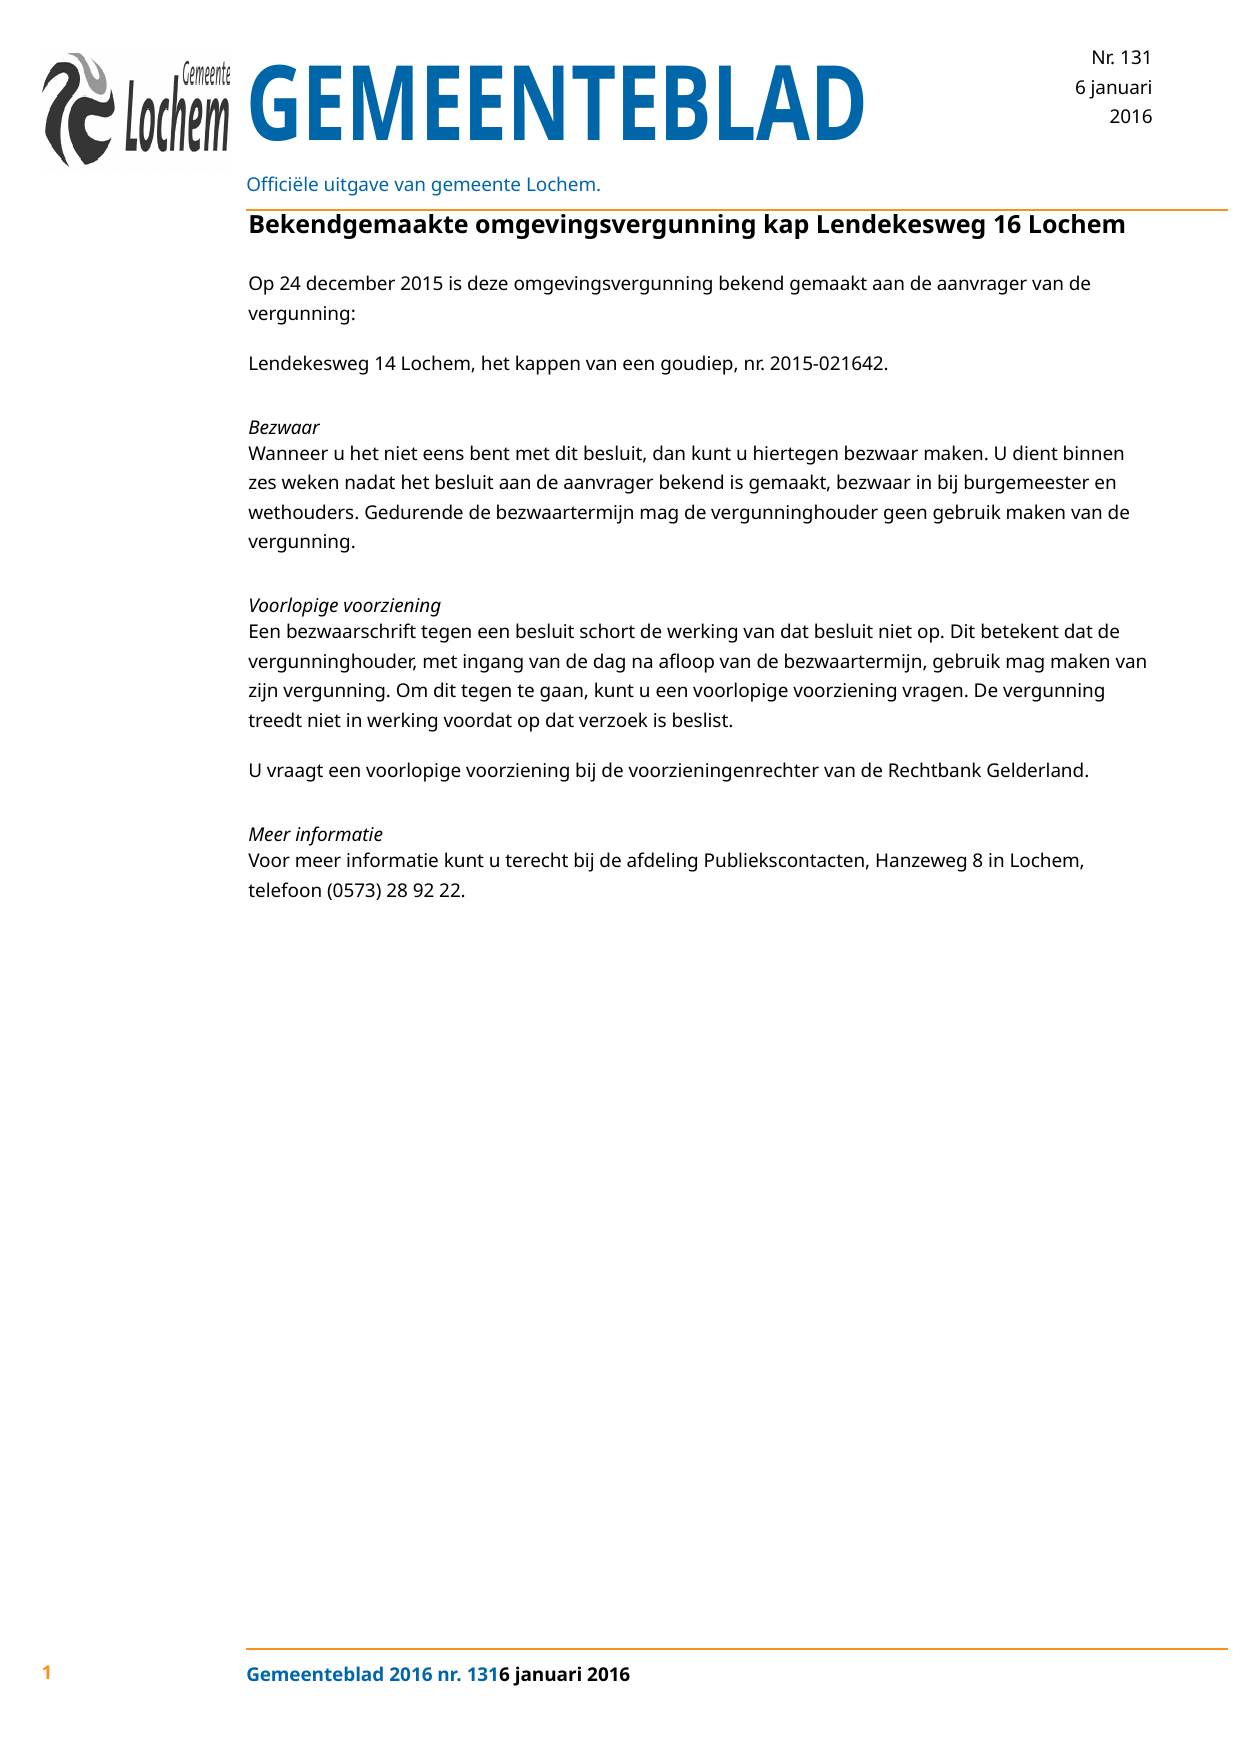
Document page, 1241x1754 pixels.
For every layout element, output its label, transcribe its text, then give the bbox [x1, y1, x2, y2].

text Een bezwaarschrift tegen een besluit schort de werking van dat besluit niet op. Dit betekent dat de vergunninghouder, met ingang van de dag na afloop van de bezwaartermijn, gebruik mag maken van zijn vergunning. Om dit tegen te gaan, kunt u een voorlopige voorziening vragen. De vergunning treedt niet in werking voordat op dat verzoek is beslist. [248, 618, 1152, 733]
text Wanneer u het niet eens bent met dit besluit, dan kunt u hiertegen bezwaar maken. U dient binnen zes weken nadat het besluit aan de aanvrager bekend is gemaakt, bezwaar in bij burgemeester en wethouders. Gedurende de bezwaartermijn mag de vergunninghouder geen gebruik maken van de vergunning. [248, 440, 1152, 554]
text Meer informatie [248, 822, 1152, 847]
text Bezwaar [248, 414, 1152, 440]
text Op 24 december 2015 is deze omgevingsvergunning bekend gemaakt aan de aanvrager van de vergunning: [248, 270, 1152, 326]
picture [41, 47, 231, 172]
text Lendekesweg 14 Lochem, het kappen van een goudiep, nr. 2015-021642. [248, 350, 1152, 376]
text Bekendgemaakte omgevingsvergunning kap Lendekesweg 16 Lochem [248, 211, 1152, 241]
text Voorlopige voorziening [248, 593, 1152, 618]
text Voor meer informatie kunt u terecht bij de afdeling Publiekscontacten, Hanzeweg 8 in Lochem, telefoon (0573) 28 92 22. [248, 847, 1152, 903]
text U vraagt een voorlopige voorziening bij de voorzieningenrechter van de Rechtbank Gelderland. [248, 758, 1152, 783]
